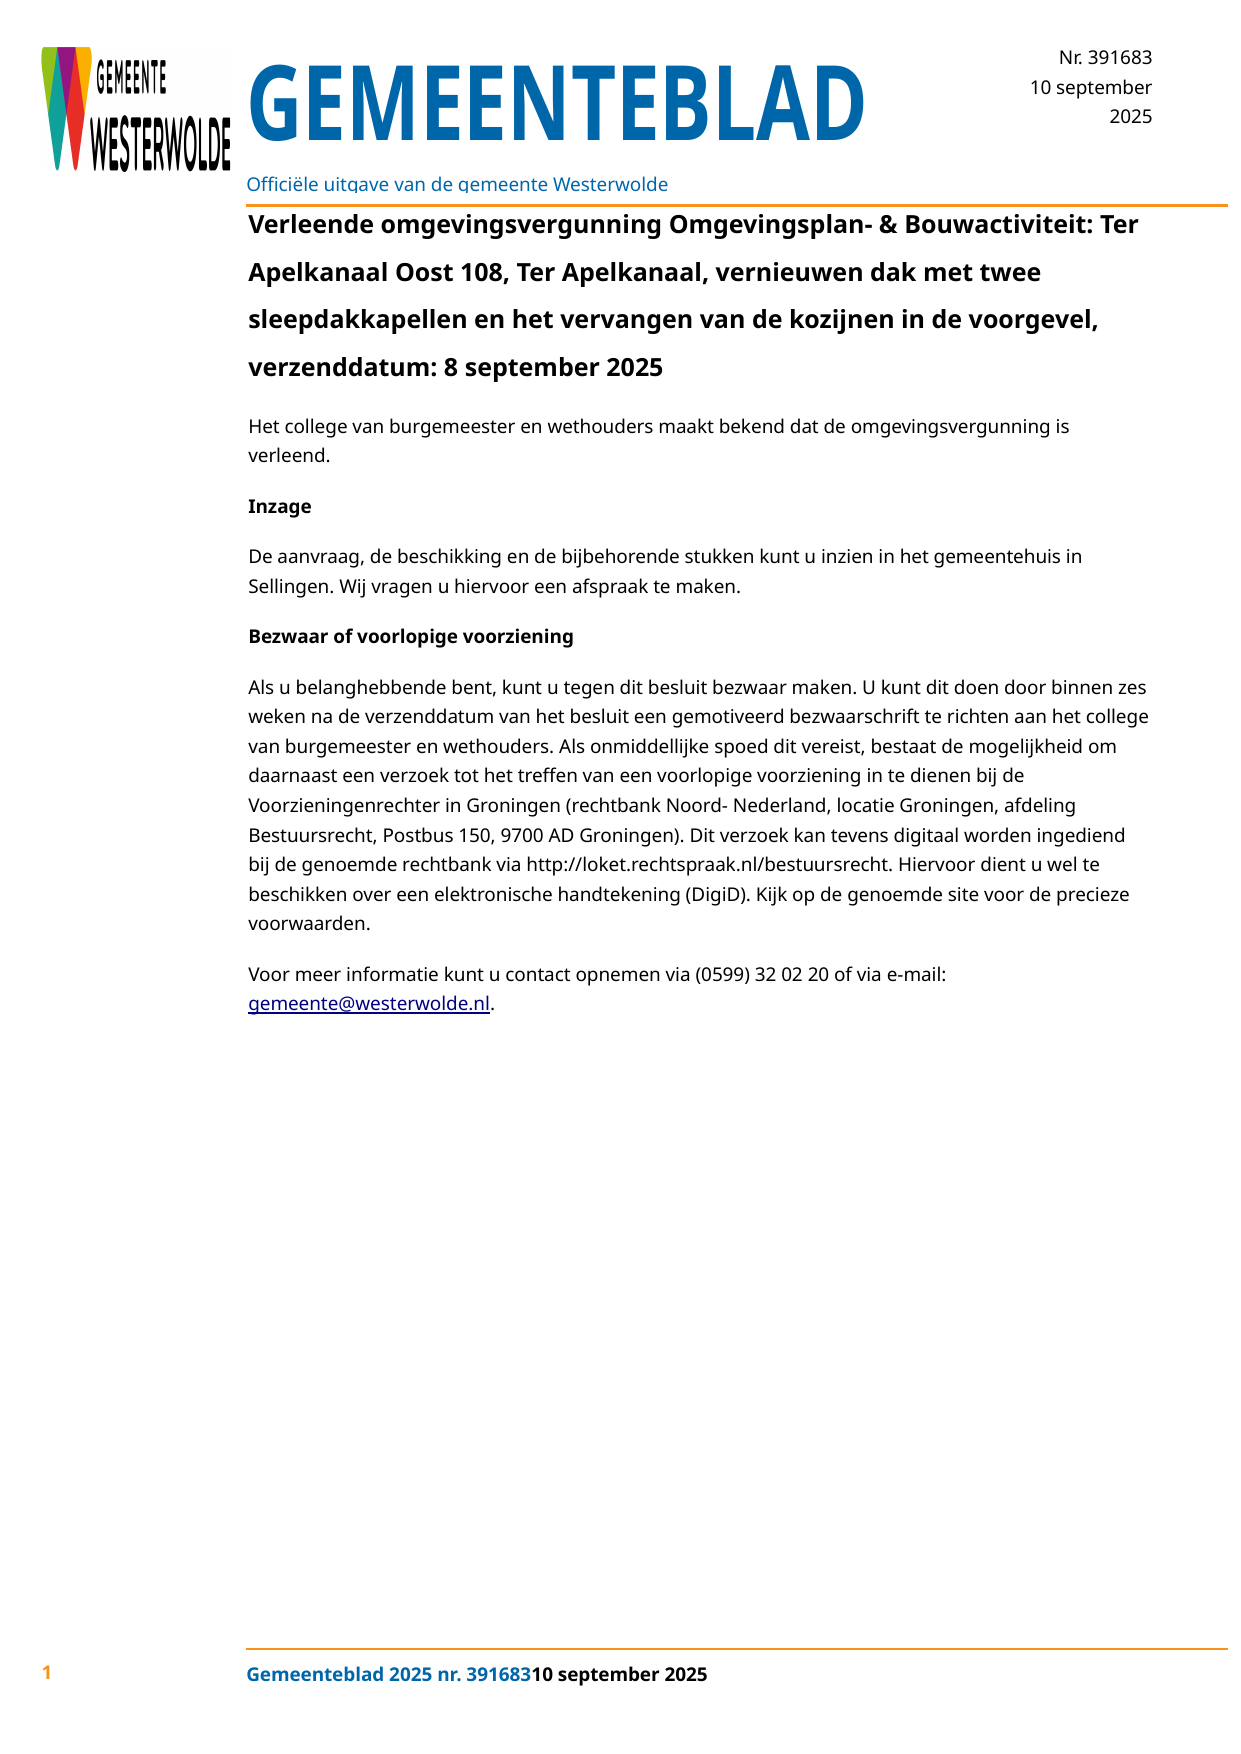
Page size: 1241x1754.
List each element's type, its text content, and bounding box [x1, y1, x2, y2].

text Het college van burgemeester en wethouders maakt bekend dat de omgevingsvergunning is verleend. [248, 413, 1152, 468]
text Bezwaar of voorlopige voorziening [248, 623, 1152, 649]
text Voor meer informatie kunt u contact opnemen via (0599) 32 02 20 of via e-mail: gemeente@westerwolde.nl. [248, 961, 1152, 1016]
text Verleende omgevingsvergunning Omgevingsplan- & Bouwactiviteit: Ter Apelkanaal Oost 108, Ter Apelkanaal, vernieuwen dak met twee sleepdakkapellen en het vervangen van de kozijnen in de voorgevel, verzenddatum: 8 september 2025 [248, 207, 1152, 384]
text De aanvraag, de beschikking en de bijbehorende stukken kunt u inzien in het gemeentehuis in Sellingen. Wij vragen u hiervoor een afspraak te maken. [248, 543, 1152, 599]
text Als u belanghebbende bent, kunt u tegen dit besluit bezwaar maken. U kunt dit doen door binnen zes weken na de verzenddatum van het besluit een gemotiveerd bezwaarschrift te richten aan het college van burgemeester en wethouders. Als onmiddellijke spoed dit vereist, bestaat de mogelijkheid om daarnaast een verzoek tot het treffen van een voorlopige voorziening in te dienen bij de Voorzieningenrechter in Groningen (rechtbank Noord- Nederland, locatie Groningen, afdeling Bestuursrecht, Postbus 150, 9700 AD Groningen). Dit verzoek kan tevens digitaal worden ingediend bij de genoemde rechtbank via http://loket.rechtspraak.nl/bestuursrecht. Hiervoor dient u wel te beschikken over een elektronische handtekening (DigiD). Kijk op de genoemde site voor de precieze voorwaarden. [248, 674, 1152, 936]
text Inzage [248, 493, 1152, 519]
picture [41, 47, 231, 172]
